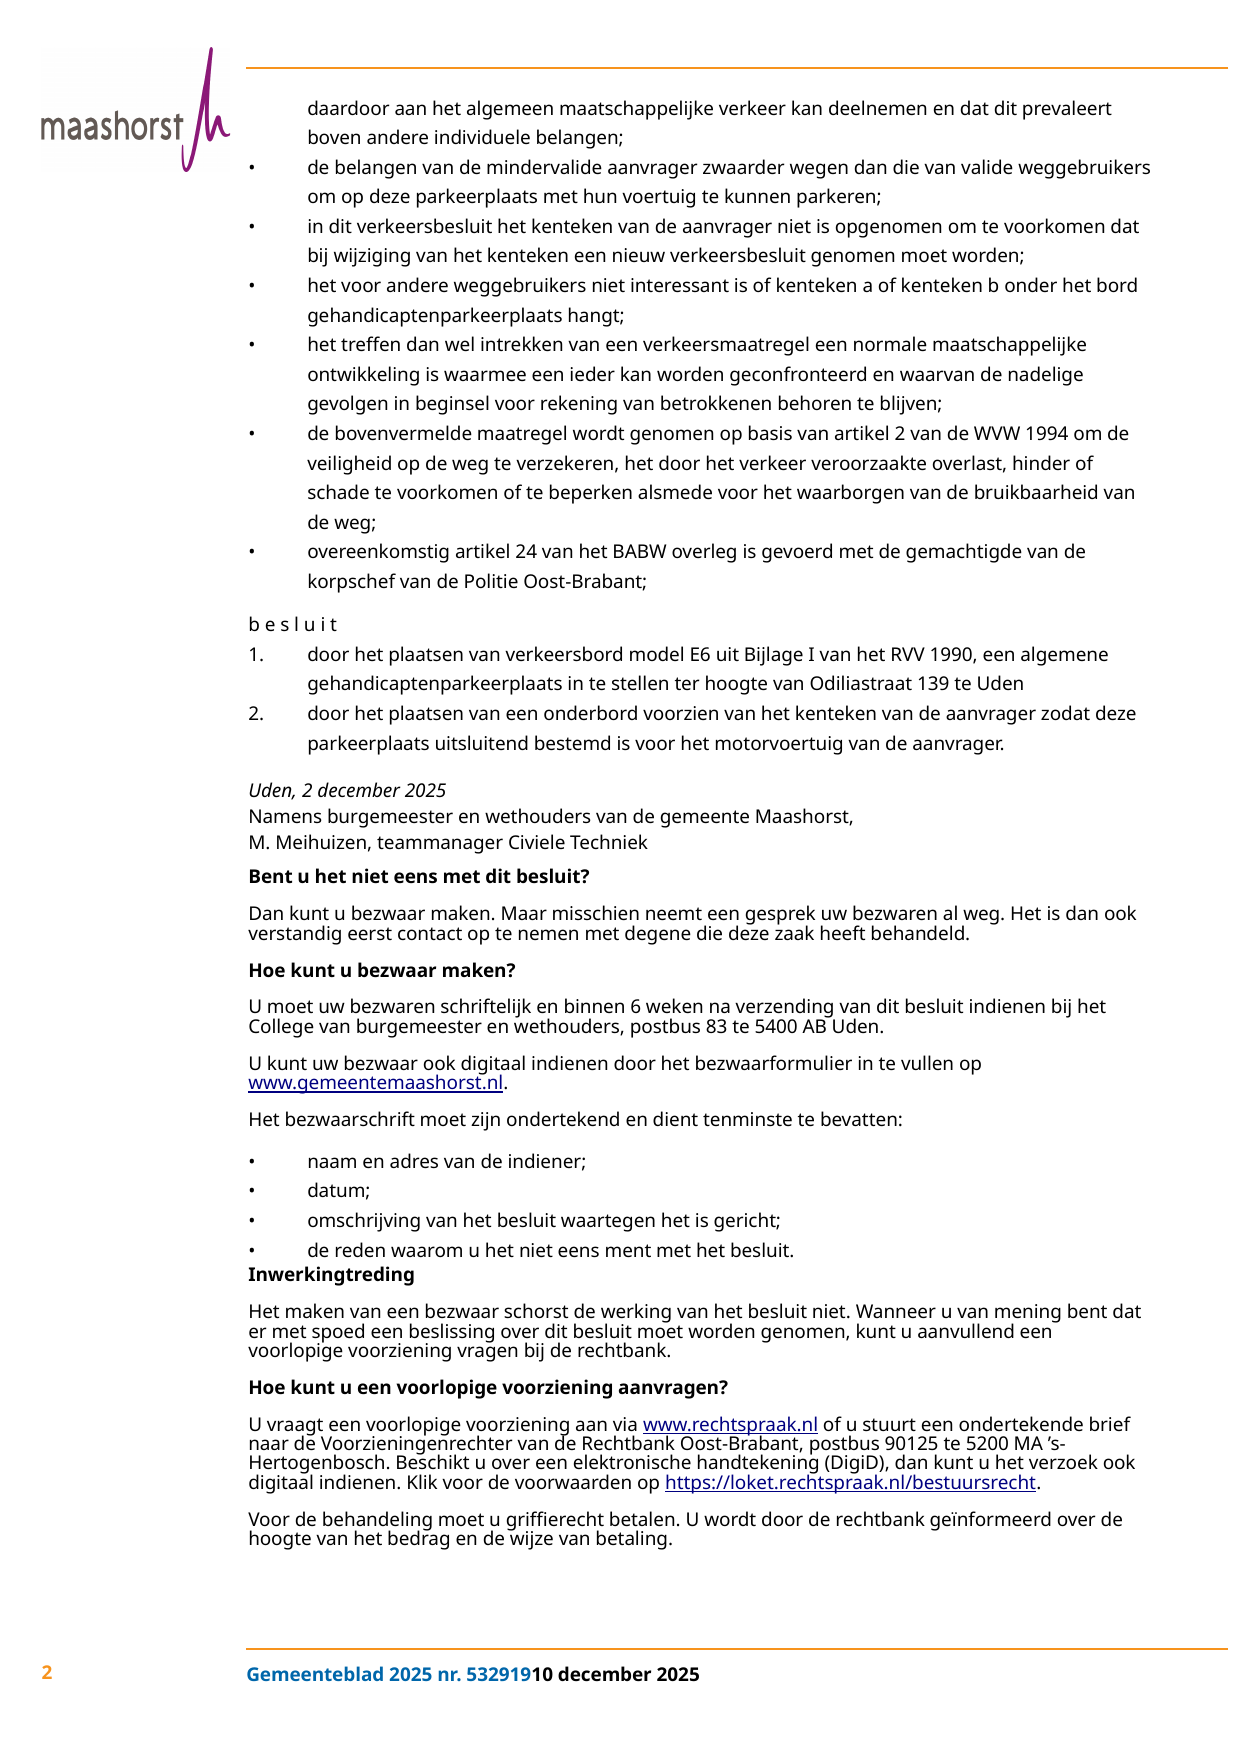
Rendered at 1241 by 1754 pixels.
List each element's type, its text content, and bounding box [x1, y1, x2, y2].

list door het plaatsen van verkeersbord model E6 uit Bijlage I van het RVV 1990, een algemene gehandicaptenparkeerplaats in te stellen ter hoogte van Odiliastraat 139 te Uden [248, 641, 1152, 696]
text Voor de behandeling moet u griffierecht betalen. U wordt door de rechtbank geïnformeerd over de hoogte van het bedrag en de wijze van betaling. [248, 1511, 1152, 1549]
list overeenkomstig artikel 24 van het BABW overleg is gevoerd met de gemachtigde van de korpschef van de Politie Oost-Brabant; [248, 538, 1152, 594]
picture [41, 47, 231, 172]
text Het maken van een bezwaar schorst de werking van het besluit niet. Wanneer u van mening bent dat er met spoed een beslissing over dit besluit moet worden genomen, kunt u aanvullend een voorlopige voorziening vragen bij de rechtbank. [248, 1303, 1152, 1361]
list de bovenvermelde maatregel wordt genomen op basis van artikel 2 van de WVW 1994 om de veiligheid op de weg te verzekeren, het door het verkeer veroorzaakte overlast, hinder of schade te voorkomen of te beperken alsmede voor het waarborgen van de bruikbaarheid van de weg; [248, 420, 1152, 535]
text Hoe kunt u een voorlopige voorziening aanvragen? [248, 1379, 1152, 1398]
text Bent u het niet eens met dit besluit? [248, 868, 1152, 888]
text Dan kunt u bezwaar maken. Maar misschien neemt een gesprek uw bezwaren al weg. Het is dan ook verstandig eerst contact op te nemen met degene die deze zaak heeft behandeld. [248, 905, 1152, 944]
list daardoor aan het algemeen maatschappelijke verkeer kan deelnemen en dat dit prevaleert boven andere individuele belangen; [248, 95, 1152, 150]
list in dit verkeersbesluit het kenteken van de aanvrager niet is opgenomen om te voorkomen dat bij wijziging van het kenteken een nieuw verkeersbesluit genomen moet worden; [248, 213, 1152, 268]
text Hoe kunt u bezwaar maken? [248, 962, 1152, 981]
list naam en adres van de indiener; [248, 1148, 1152, 1174]
list datum; [248, 1178, 1152, 1203]
list het treffen dan wel intrekken van een verkeersmaatregel een normale maatschappelijke ontwikkeling is waarmee een ieder kan worden geconfronteerd en waarvan de nadelige gevolgen in beginsel voor rekening van betrokkenen behoren te blijven; [248, 331, 1152, 416]
text b e s l u i t [248, 611, 1152, 637]
list omschrijving van het besluit waartegen het is gericht; [248, 1207, 1152, 1233]
list door het plaatsen van een onderbord voorzien van het kenteken van de aanvrager zodat deze parkeerplaats uitsluitend bestemd is voor het motorvoertuig van de aanvrager. [248, 700, 1152, 755]
text U kunt uw bezwaar ook digitaal indienen door het bezwaarformulier in te vullen op www.gemeentemaashorst.nl. [248, 1055, 1152, 1093]
text M. Meihuizen, teammanager Civiele Techniek [248, 829, 1152, 855]
list het voor andere weggebruikers niet interessant is of kenteken a of kenteken b onder het bord gehandicaptenparkeerplaats hangt; [248, 272, 1152, 328]
text Namens burgemeester en wethouders van de gemeente Maashorst, [248, 803, 1152, 829]
list de belangen van de mindervalide aanvrager zwaarder wegen dan die van valide weggebruikers om op deze parkeerplaats met hun voertuig te kunnen parkeren; [248, 154, 1152, 209]
text Uden, 2 december 2025 [248, 777, 1152, 803]
text Inwerkingtreding [248, 1266, 1152, 1286]
text Het bezwaarschrift moet zijn ondertekend en dient tenminste te bevatten: [248, 1111, 1152, 1130]
list de reden waarom u het niet eens ment met het besluit. [248, 1237, 1152, 1262]
text U moet uw bezwaren schriftelijk en binnen 6 weken na verzending van dit besluit indienen bij het College van burgemeester en wethouders, postbus 83 te 5400 AB Uden. [248, 998, 1152, 1037]
text U vraagt een voorlopige voorziening aan via www.rechtspraak.nl of u stuurt een ondertekende brief naar de Voorzieningenrechter van de Rechtbank Oost-Brabant, postbus 90125 te 5200 MA ’s-Hertogenbosch. Beschikt u over een elektronische handtekening (DigiD), dan kunt u het verzoek ook digitaal indienen. Klik voor de voorwaarden op https://loket.rechtspraak.nl/bestuursrecht. [248, 1416, 1152, 1493]
